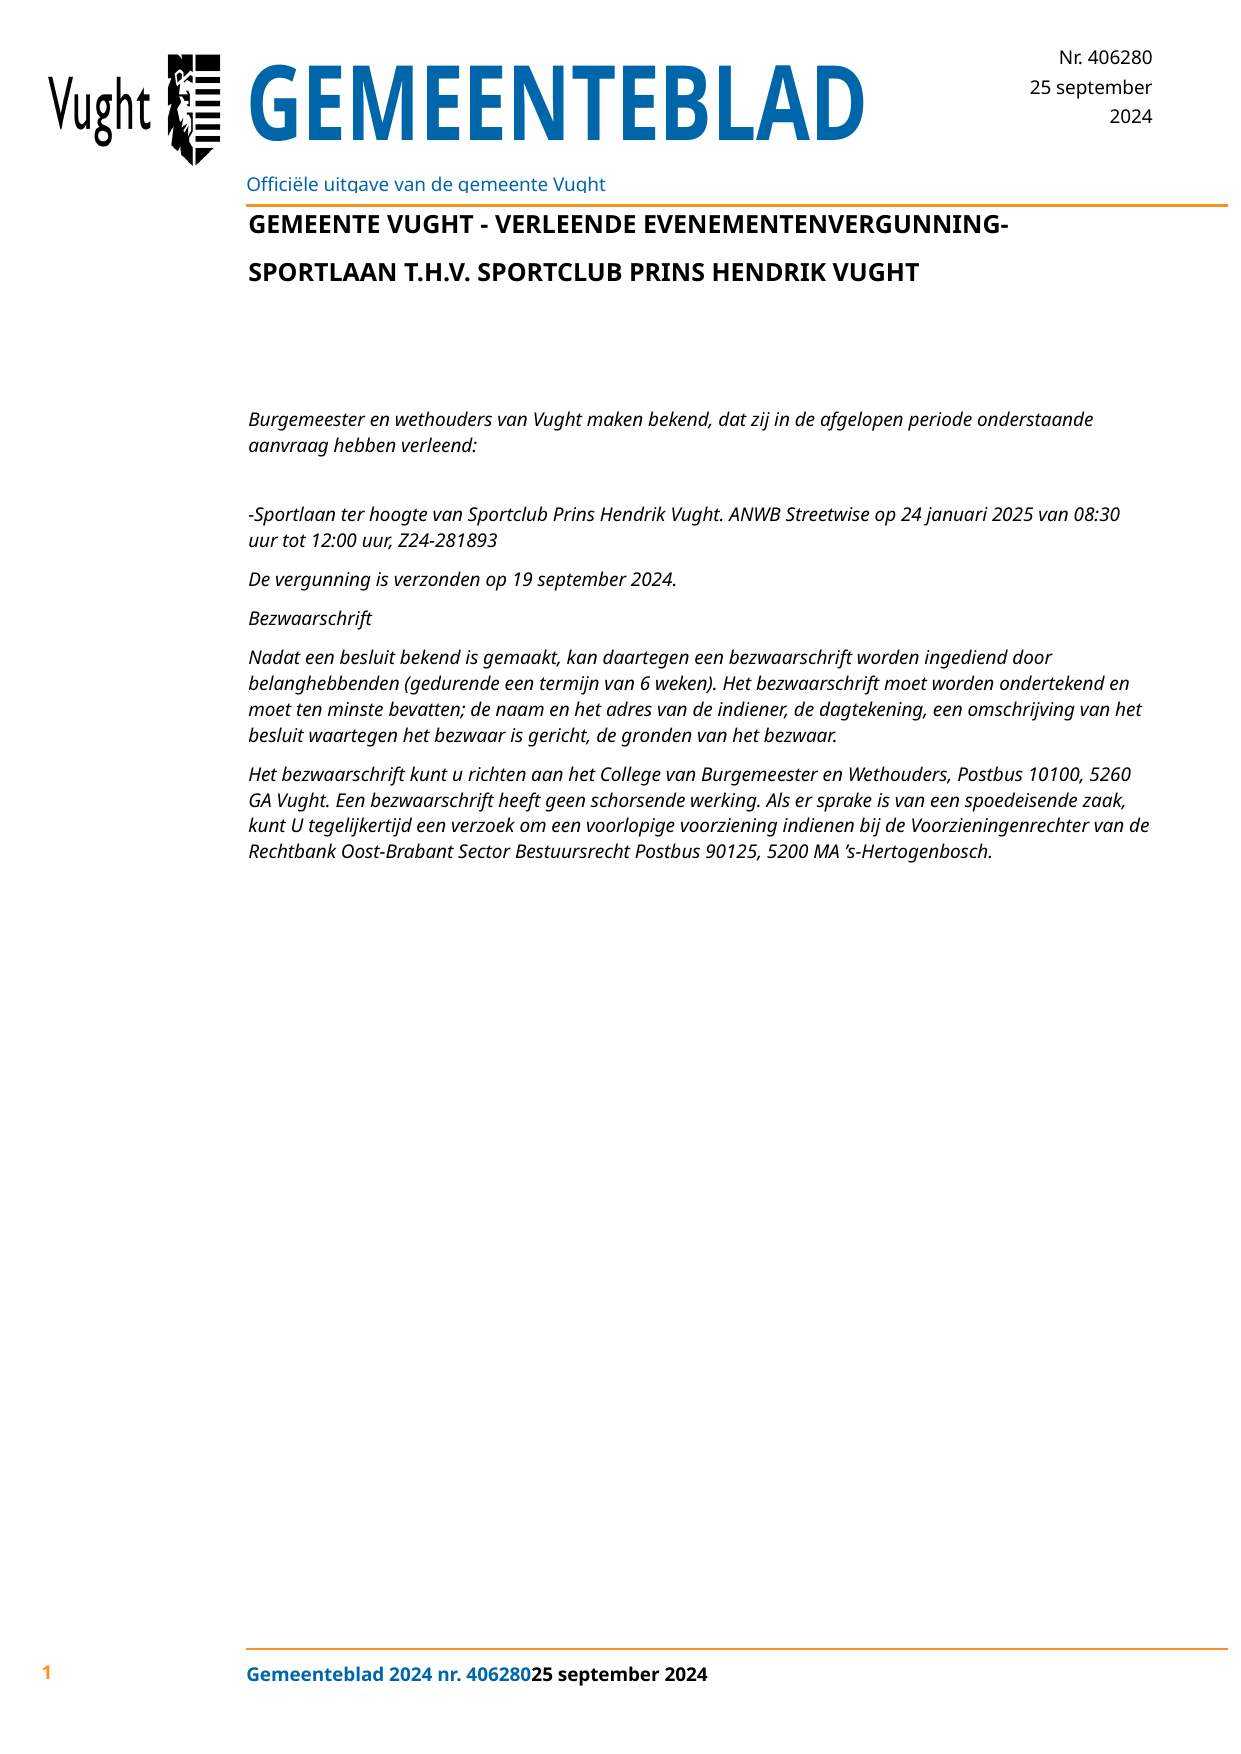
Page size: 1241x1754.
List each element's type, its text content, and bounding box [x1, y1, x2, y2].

text De vergunning is verzonden op 19 september 2024. [248, 566, 1152, 592]
picture [41, 47, 231, 172]
text -Sportlaan ter hoogte van Sportclub Prins Hendrik Vught. ANWB Streetwise op 24 januari 2025 van 08:30 uur tot 12:00 uur, Z24-281893 [248, 501, 1152, 552]
text Nadat een besluit bekend is gemaakt, kan daartegen een bezwaarschrift worden ingediend door belanghebbenden (gedurende een termijn van 6 weken). Het bezwaarschrift moet worden ondertekend en moet ten minste bevatten; de naam en het adres van de indiener, de dagtekening, een omschrijving van het besluit waartegen het bezwaar is gericht, de gronden van het bezwaar. [248, 644, 1152, 747]
text GEMEENTE VUGHT - VERLEENDE EVENEMENTENVERGUNNING- SPORTLAAN T.H.V. SPORTCLUB PRINS HENDRIK VUGHT [248, 207, 1152, 288]
text Het bezwaarschrift kunt u richten aan het College van Burgemeester en Wethouders, Postbus 10100, 5260 GA Vught. Een bezwaarschrift heeft geen schorsende werking. Als er sprake is van een spoedeisende zaak, kunt U tegelijkertijd een verzoek om een voorlopige voorziening indienen bij de Voorzieningenrechter van de Rechtbank Oost-Brabant Sector Bestuursrecht Postbus 90125, 5200 MA ’s-Hertogenbosch. [248, 761, 1152, 864]
text Burgemeester en wethouders van Vught maken bekend, dat zij in de afgelopen periode onderstaande aanvraag hebben verleend: [248, 406, 1152, 458]
text Bezwaarschrift [248, 605, 1152, 631]
